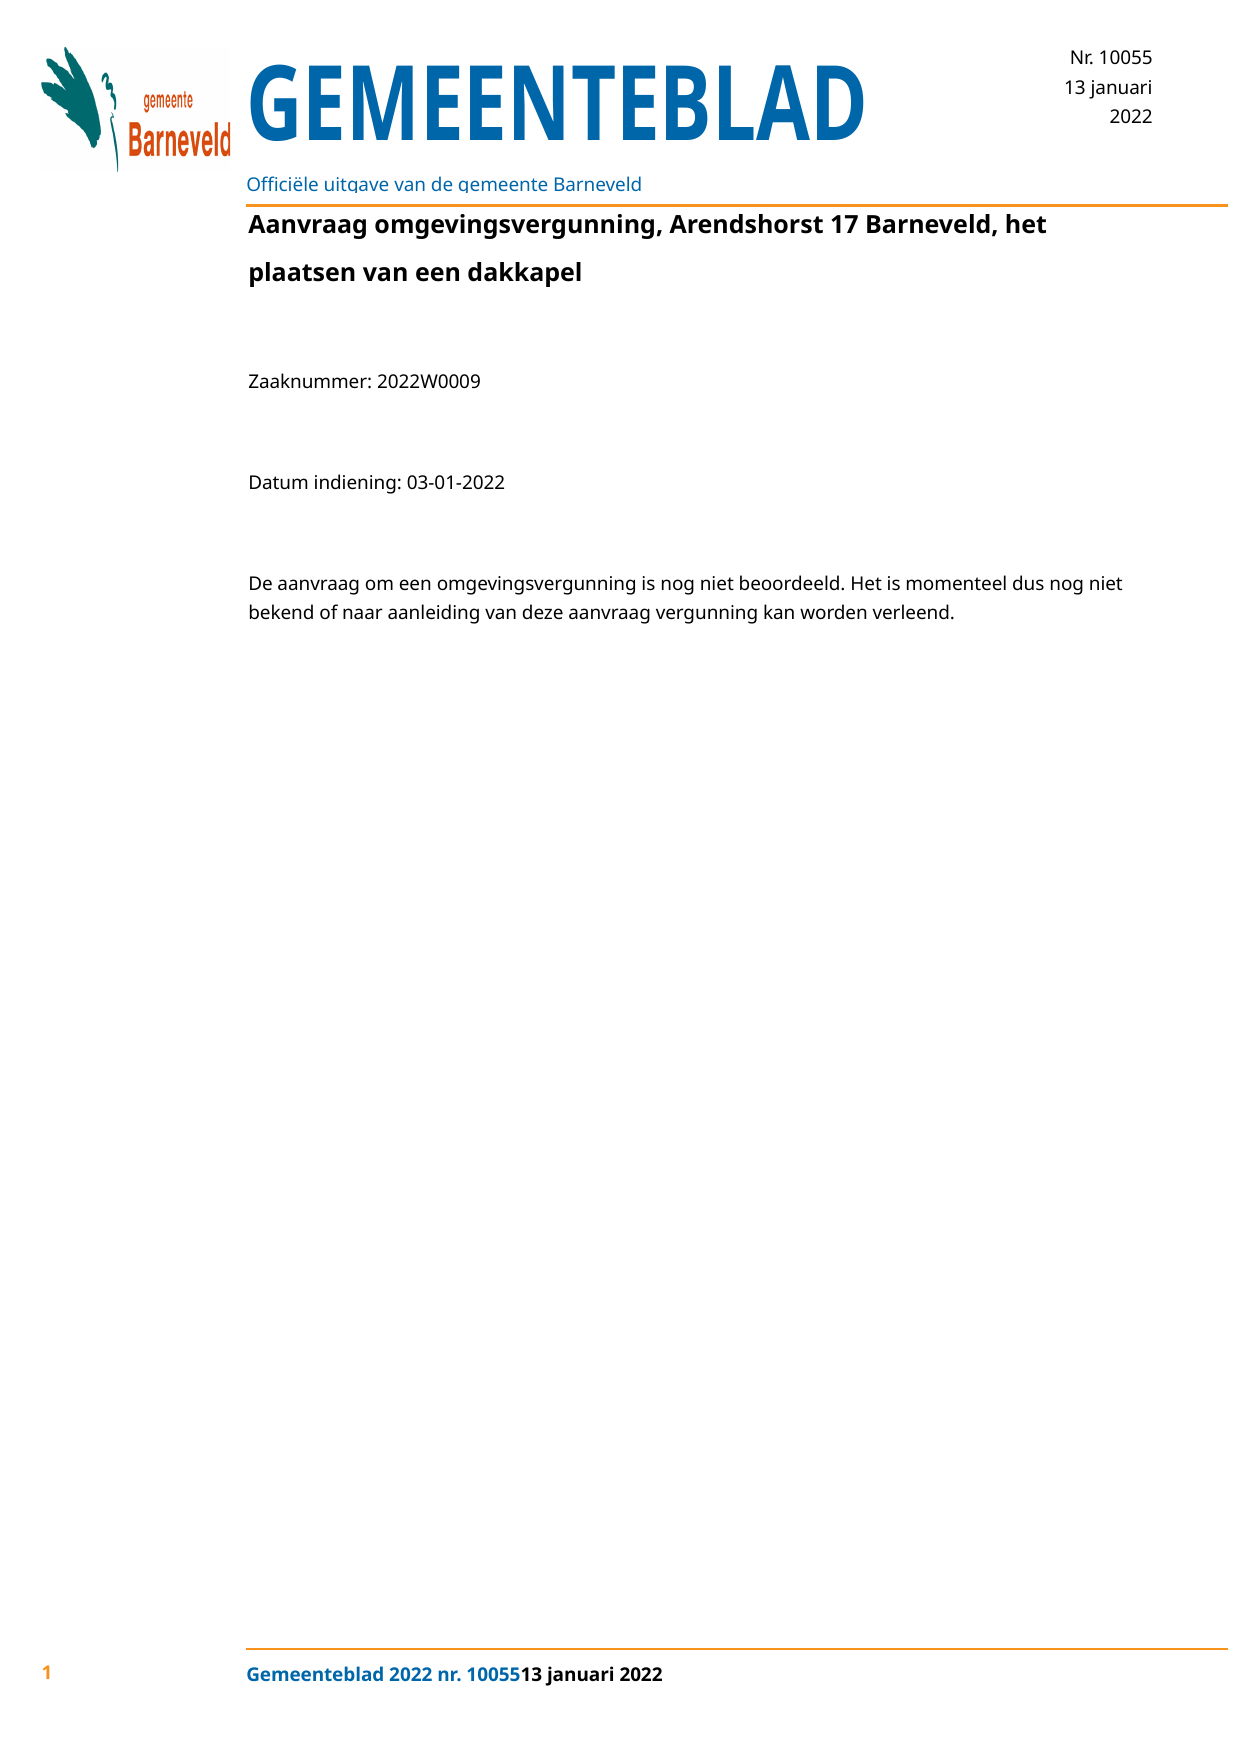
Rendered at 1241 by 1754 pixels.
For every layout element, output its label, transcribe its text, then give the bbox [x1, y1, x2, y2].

text Zaaknummer: 2022W0009 [248, 368, 1152, 394]
text Datum indiening: 03-01-2022 [248, 469, 1152, 495]
text Aanvraag omgevingsvergunning, Arendshorst 17 Barneveld, het plaatsen van een dakkapel [248, 207, 1152, 288]
text De aanvraag om een omgevingsvergunning is nog niet beoordeeld. Het is momenteel dus nog niet bekend of naar aanleiding van deze aanvraag vergunning kan worden verleend. [248, 570, 1152, 625]
picture [41, 47, 231, 172]
